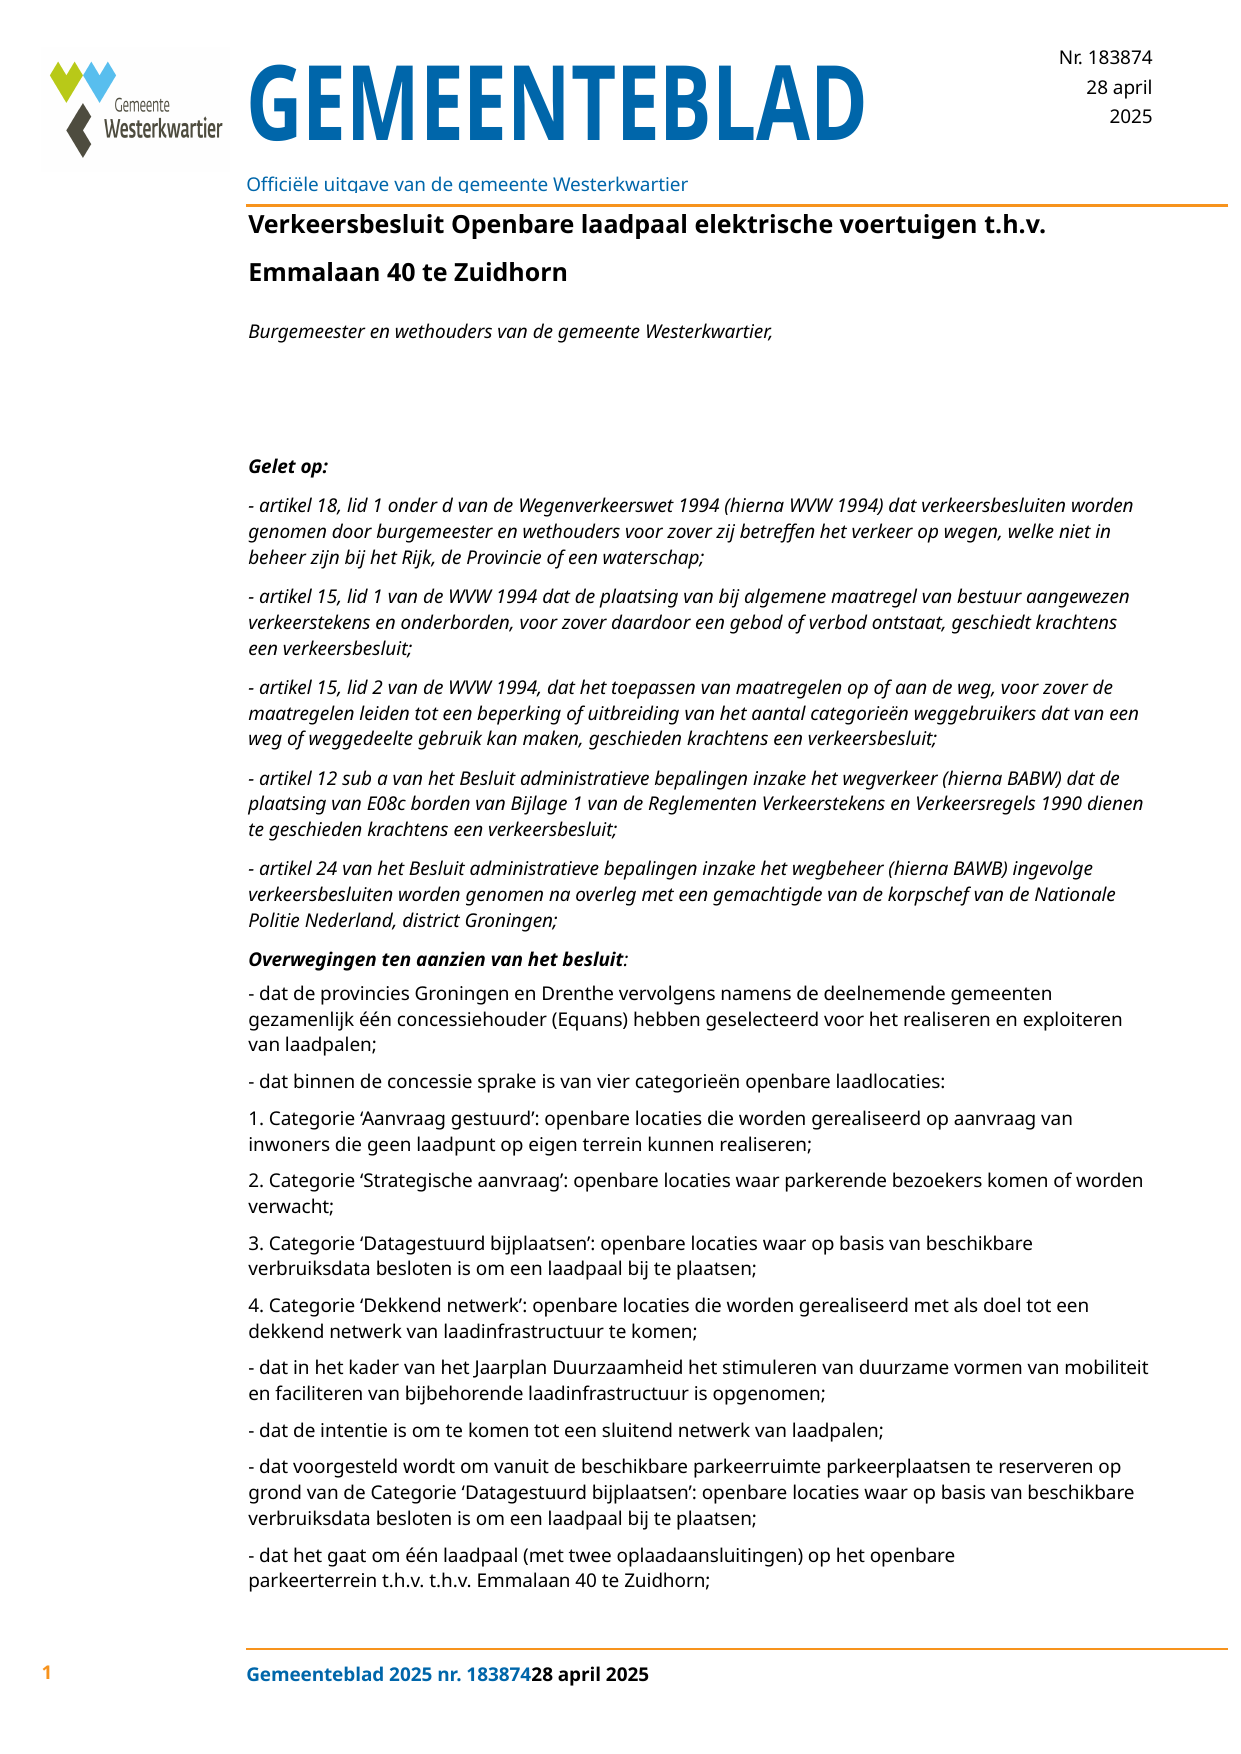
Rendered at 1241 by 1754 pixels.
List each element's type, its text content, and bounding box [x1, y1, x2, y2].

text - dat het gaat om één laadpaal (met twee oplaadaansluitingen) op het openbare parkeerterrein t.h.v. t.h.v. Emmalaan 40 te Zuidhorn; [248, 1542, 1152, 1593]
text - artikel 15, lid 2 van de WVW 1994, dat het toepassen van maatregelen op of aan de weg, voor zover de maatregelen leiden tot een beperking of uitbreiding van het aantal categorieën weggebruikers dat van een weg of weggedeelte gebruik kan maken, geschieden krachtens een verkeersbesluit; [248, 674, 1152, 751]
text 2. Categorie ‘Strategische aanvraag’: openbare locaties waar parkerende bezoekers komen of worden verwacht; [248, 1167, 1152, 1219]
text - artikel 12 sub a van het Besluit administratieve bepalingen inzake het wegverkeer (hierna BABW) dat de plaatsing van E08c borden van Bijlage 1 van de Reglementen Verkeerstekens en Verkeersregels 1990 dienen te geschieden krachtens een verkeersbesluit; [248, 765, 1152, 842]
text 1. Categorie ‘Aanvraag gestuurd’: openbare locaties die worden gerealiseerd op aanvraag van inwoners die geen laadpunt op eigen terrein kunnen realiseren; [248, 1105, 1152, 1156]
text 3. Categorie ‘Datagestuurd bijplaatsen’: openbare locaties waar op basis van beschikbare verbruiksdata besloten is om een laadpaal bij te plaatsen; [248, 1230, 1152, 1281]
text - dat de provincies Groningen en Drenthe vervolgens namens de deelnemende gemeenten gezamenlijk één concessiehouder (Equans) hebben geselecteerd voor het realiseren en exploiteren van laadpalen; [248, 980, 1152, 1057]
picture [41, 47, 231, 172]
text - dat in het kader van het Jaarplan Duurzaamheid het stimuleren van duurzame vormen van mobiliteit en faciliteren van bijbehorende laadinfrastructuur is opgenomen; [248, 1354, 1152, 1406]
text - dat de intentie is om te komen tot een sluitend netwerk van laadpalen; [248, 1417, 1152, 1443]
text - dat binnen de concessie sprake is van vier categorieën openbare laadlocaties: [248, 1068, 1152, 1094]
text Gelet op: [248, 453, 1152, 479]
text - artikel 24 van het Besluit administratieve bepalingen inzake het wegbeheer (hierna BAWB) ingevolge verkeersbesluiten worden genomen na overleg met een gemachtigde van de korpschef van de Nationale Politie Nederland, district Groningen; [248, 855, 1152, 933]
text Burgemeester en wethouders van de gemeente Westerkwartier, [248, 318, 1152, 344]
text - artikel 18, lid 1 onder d van de Wegenverkeerswet 1994 (hierna WVW 1994) dat verkeersbesluiten worden genomen door burgemeester en wethouders voor zover zij betreffen het verkeer op wegen, welke niet in beheer zijn bij het Rijk, de Provincie of een waterschap; [248, 492, 1152, 570]
text - artikel 15, lid 1 van de WVW 1994 dat de plaatsing van bij algemene maatregel van bestuur aangewezen verkeerstekens en onderborden, voor zover daardoor een gebod of verbod ontstaat, geschiedt krachtens een verkeersbesluit; [248, 583, 1152, 660]
text - dat voorgesteld wordt om vanuit de beschikbare parkeerruimte parkeerplaatsen te reserveren op grond van de Categorie ‘Datagestuurd bijplaatsen’: openbare locaties waar op basis van beschikbare verbruiksdata besloten is om een laadpaal bij te plaatsen; [248, 1454, 1152, 1531]
text 4. Categorie ‘Dekkend netwerk’: openbare locaties die worden gerealiseerd met als doel tot een dekkend netwerk van laadinfrastructuur te komen; [248, 1292, 1152, 1344]
text Overwegingen ten aanzien van het besluit: [248, 946, 1152, 972]
text Verkeersbesluit Openbare laadpaal elektrische voertuigen t.h.v. Emmalaan 40 te Zuidhorn [248, 207, 1152, 288]
